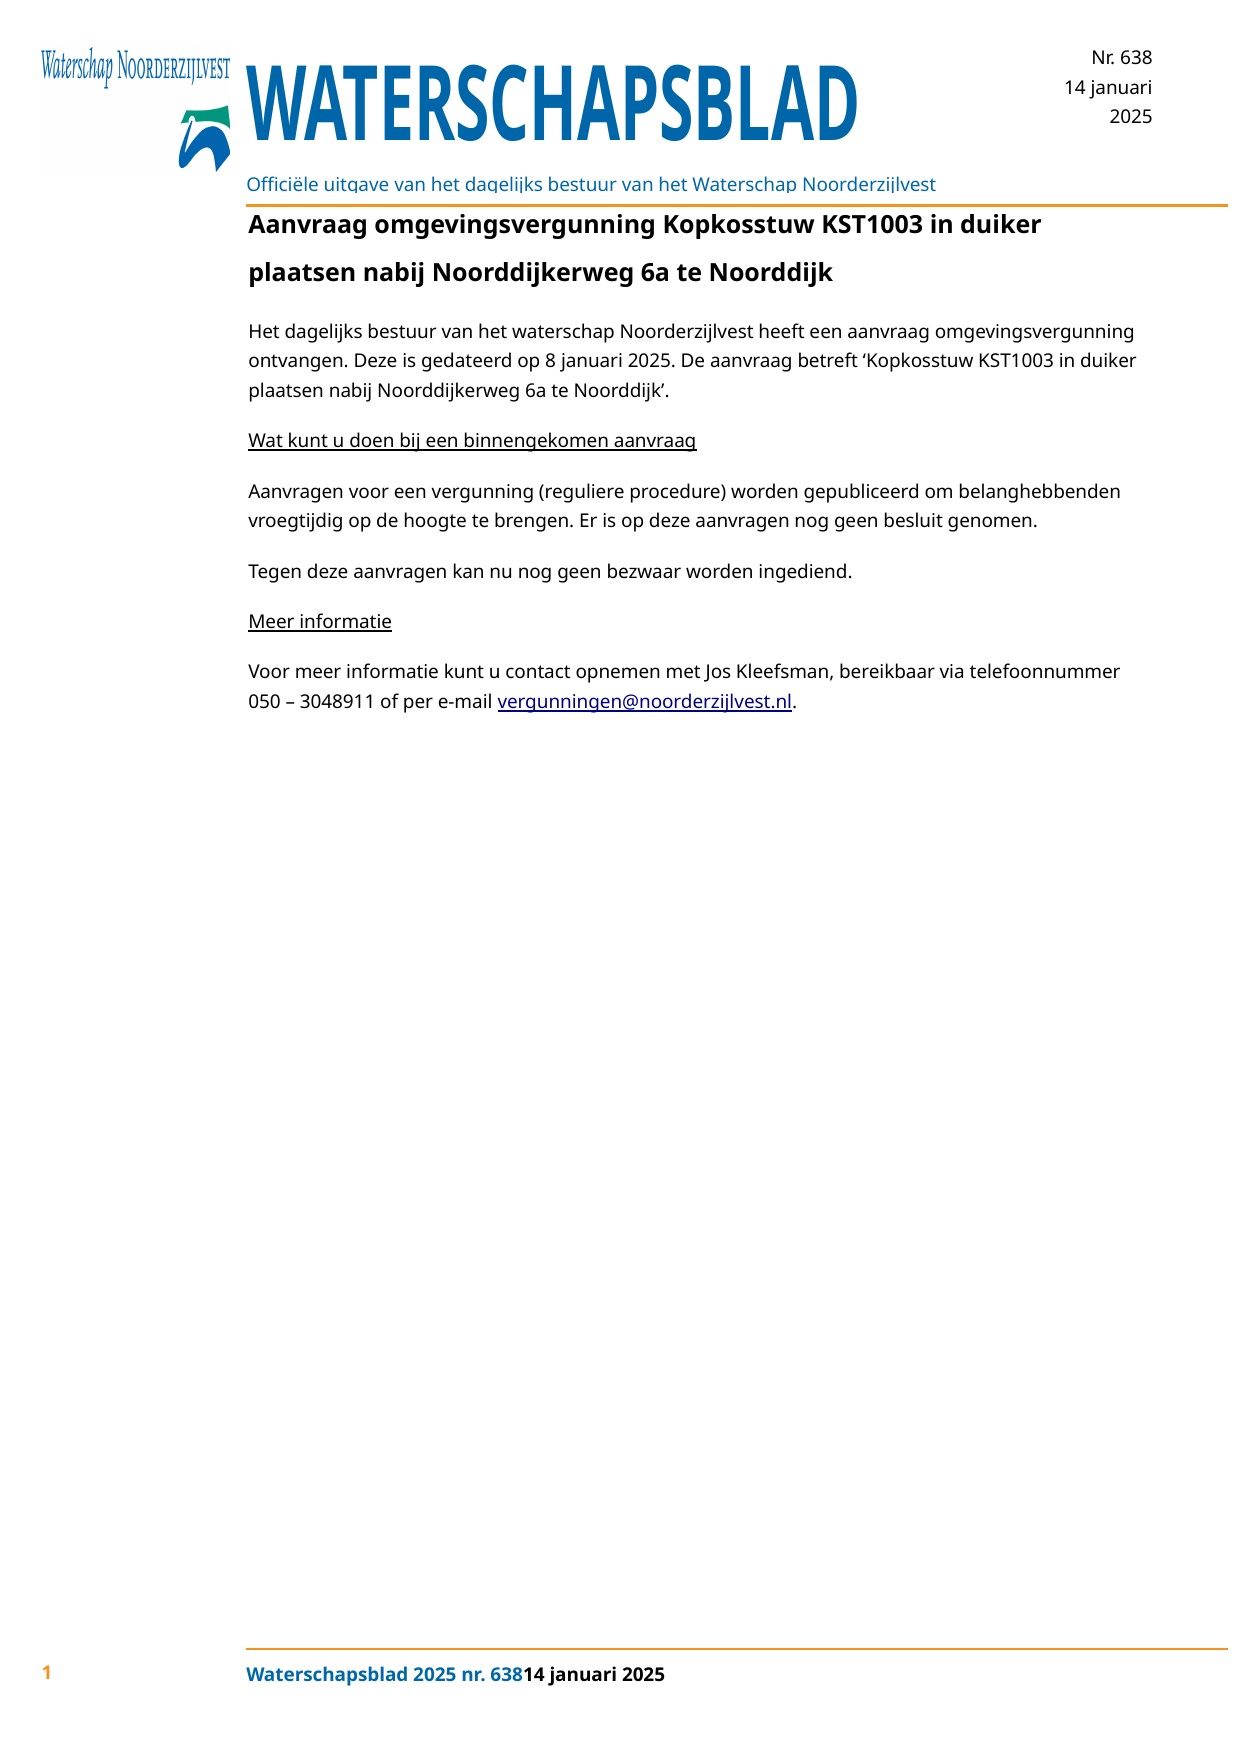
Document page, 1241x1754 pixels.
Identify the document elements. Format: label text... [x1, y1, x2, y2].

text Voor meer informatie kunt u contact opnemen met Jos Kleefsman, bereikbaar via telefoonnummer 050 – 3048911 of per e-mail vergunningen@noorderzijlvest.nl. [248, 659, 1152, 714]
picture [41, 47, 231, 172]
text Tegen deze aanvragen kan nu nog geen bezwaar worden ingediend. [248, 558, 1152, 584]
text Meer informatie [248, 608, 1152, 634]
text Wat kunt u doen bij een binnengekomen aanvraag [248, 427, 1152, 453]
text Aanvragen voor een vergunning (reguliere procedure) worden gepubliceerd om belanghebbenden vroegtijdig op de hoogte te brengen. Er is op deze aanvragen nog geen besluit genomen. [248, 478, 1152, 533]
text Aanvraag omgevingsvergunning Kopkosstuw KST1003 in duiker plaatsen nabij Noorddijkerweg 6a te Noorddijk [248, 207, 1152, 288]
text Het dagelijks bestuur van het waterschap Noorderzijlvest heeft een aanvraag omgevingsvergunning ontvangen. Deze is gedateerd op 8 januari 2025. De aanvraag betreft ‘Kopkosstuw KST1003 in duiker plaatsen nabij Noorddijkerweg 6a te Noorddijk’. [248, 318, 1152, 403]
